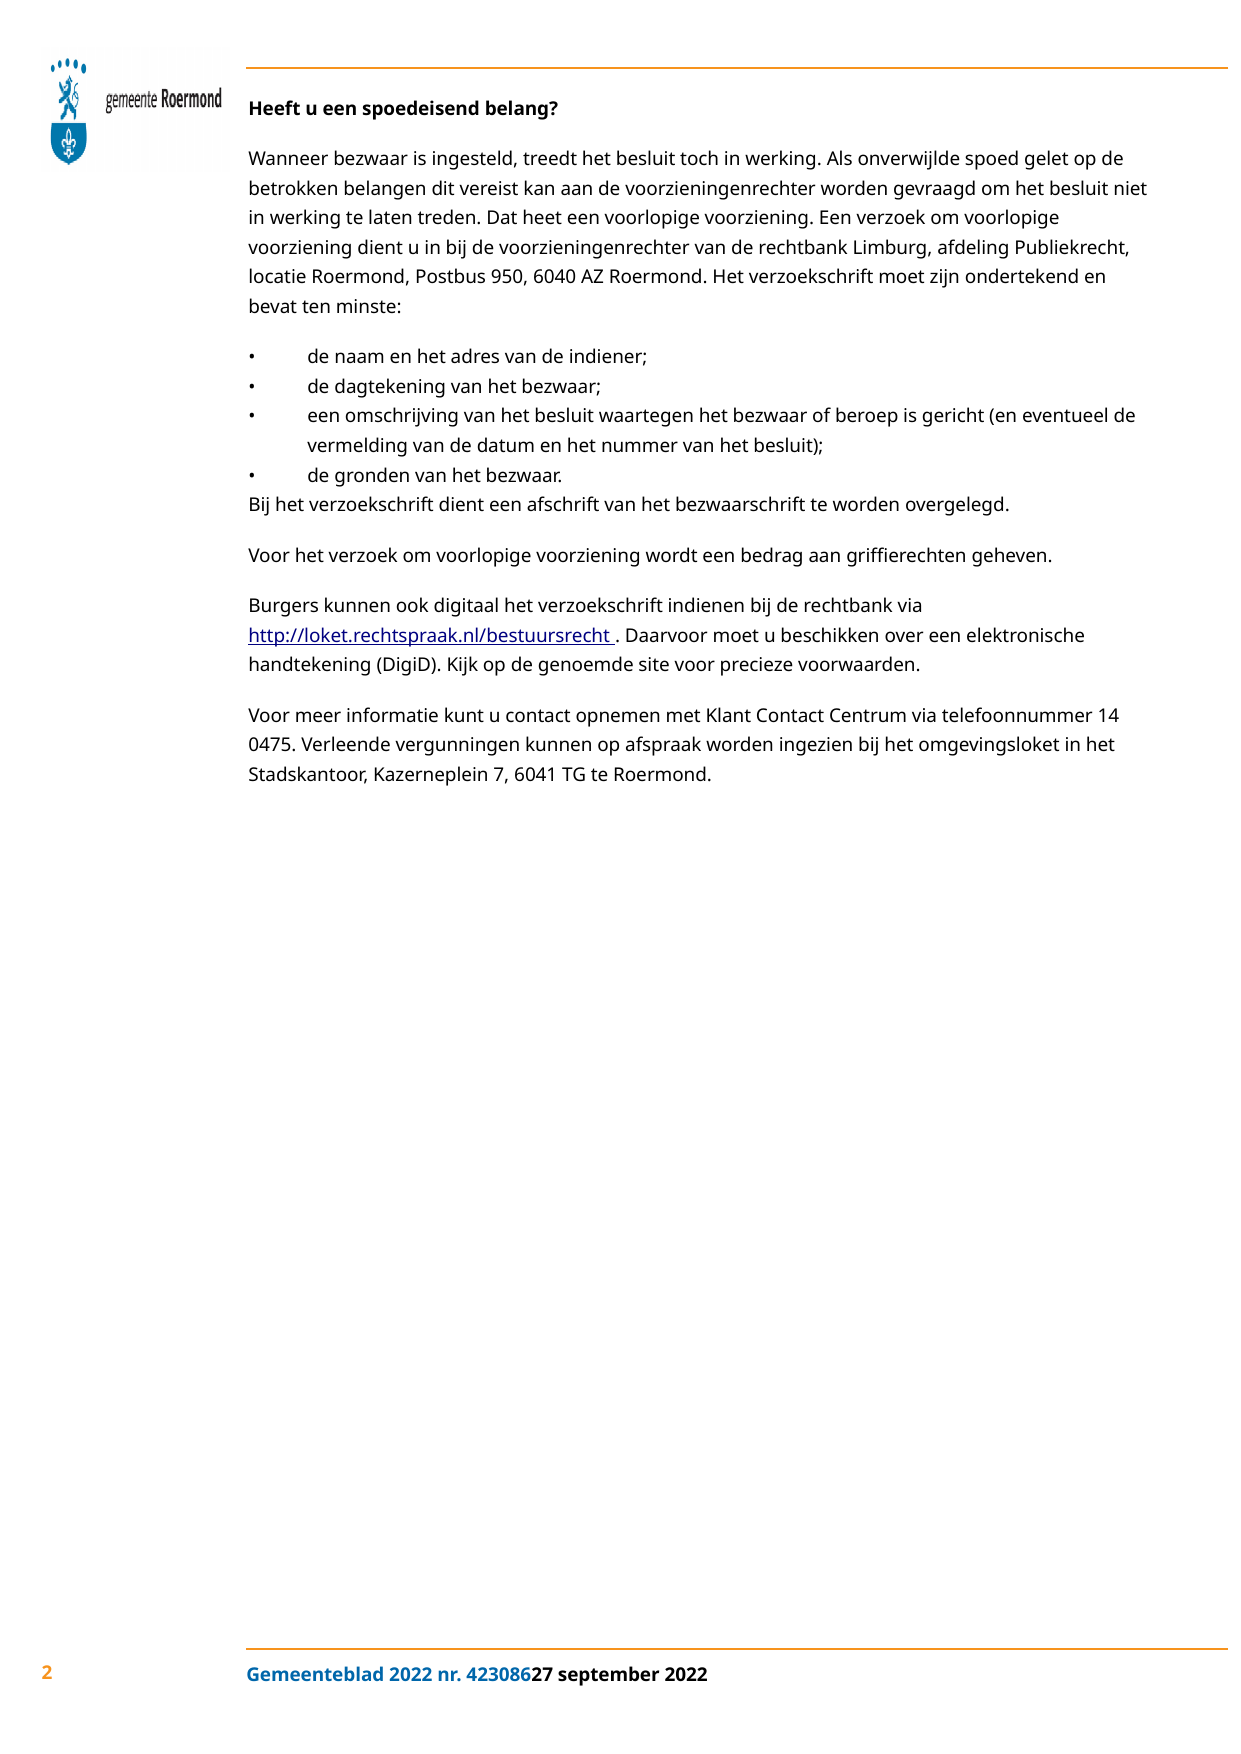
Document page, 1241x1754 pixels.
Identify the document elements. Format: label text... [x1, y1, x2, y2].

text Heeft u een spoedeisend belang? [248, 95, 1152, 121]
list een omschrijving van het besluit waartegen het bezwaar of beroep is gericht (en eventueel de vermelding van de datum en het nummer van het besluit); [248, 403, 1152, 458]
text Bij het verzoekschrift dient een afschrift van het bezwaarschrift te worden overgelegd. [248, 491, 1152, 517]
text Voor het verzoek om voorlopige voorziening wordt een bedrag aan griffierechten geheven. [248, 542, 1152, 568]
text Burgers kunnen ook digitaal het verzoekschrift indienen bij de rechtbank via http://loket.rechtspraak.nl/bestuursrecht . Daarvoor moet u beschikken over een elektronische handtekening (DigiD). Kijk op de genoemde site voor precieze voorwaarden. [248, 592, 1152, 677]
picture [41, 47, 231, 172]
list de gronden van het bezwaar. [248, 462, 1152, 488]
text Wanneer bezwaar is ingesteld, treedt het besluit toch in werking. Als onverwijlde spoed gelet op de betrokken belangen dit vereist kan aan de voorzieningenrechter worden gevraagd om het besluit niet in werking te laten treden. Dat heet een voorlopige voorziening. Een verzoek om voorlopige voorziening dient u in bij de voorzieningenrechter van de rechtbank Limburg, afdeling Publiekrecht, locatie Roermond, Postbus 950, 6040 AZ Roermond. Het verzoekschrift moet zijn ondertekend en bevat ten minste: [248, 145, 1152, 319]
list de dagtekening van het bezwaar; [248, 373, 1152, 399]
list de naam en het adres van de indiener; [248, 343, 1152, 369]
text Voor meer informatie kunt u contact opnemen met Klant Contact Centrum via telefoonnummer 14 0475. Verleende vergunningen kunnen op afspraak worden ingezien bij het omgevingsloket in het Stadskantoor, Kazerneplein 7, 6041 TG te Roermond. [248, 702, 1152, 787]
